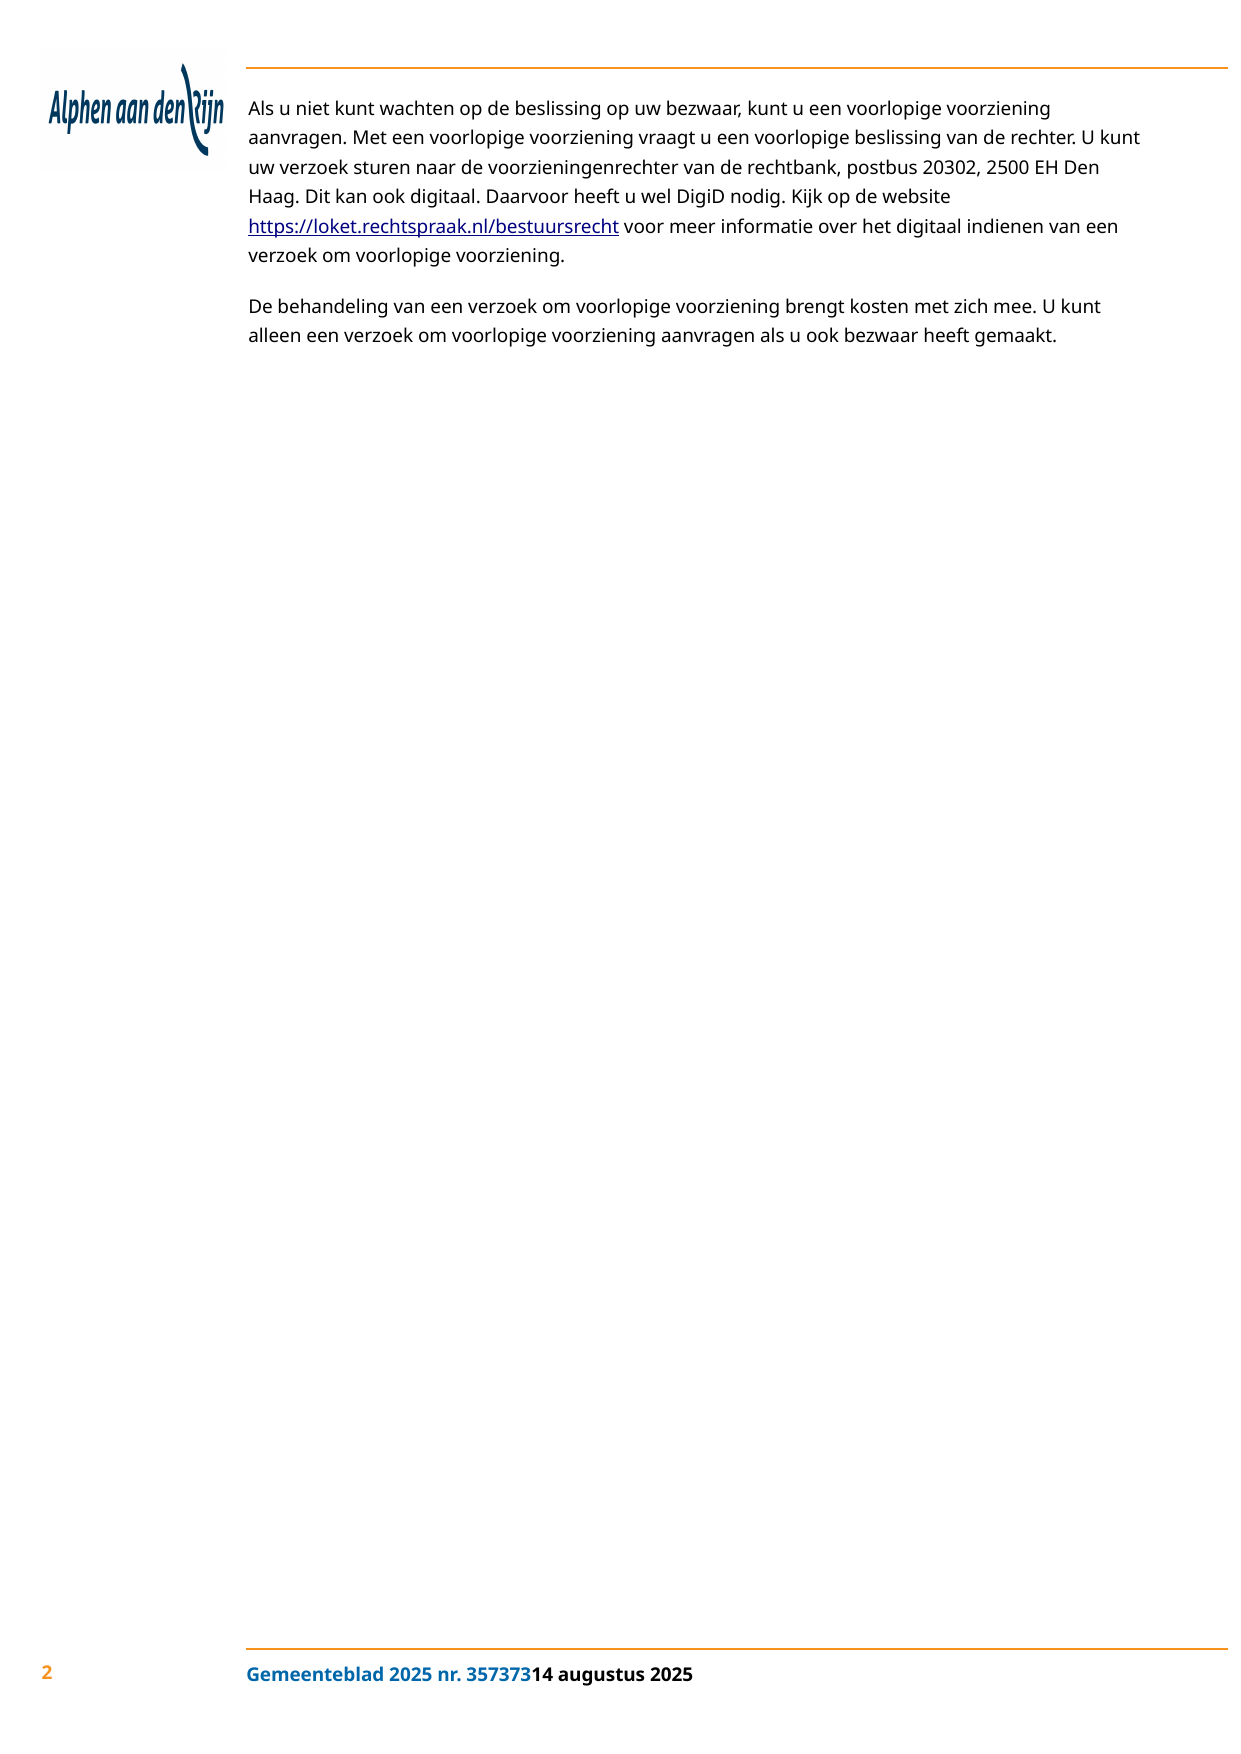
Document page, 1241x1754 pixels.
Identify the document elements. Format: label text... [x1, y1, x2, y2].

picture [41, 47, 231, 172]
text Als u niet kunt wachten op de beslissing op uw bezwaar, kunt u een voorlopige voorziening aanvragen. Met een voorlopige voorziening vraagt u een voorlopige beslissing van de rechter. U kunt uw verzoek sturen naar de voorzieningenrechter van de rechtbank, postbus 20302, 2500 EH Den Haag. Dit kan ook digitaal. Daarvoor heeft u wel DigiD nodig. Kijk op de website https://loket.rechtspraak.nl/bestuursrecht voor meer informatie over het digitaal indienen van een verzoek om voorlopige voorziening. [248, 95, 1152, 268]
text De behandeling van een verzoek om voorlopige voorziening brengt kosten met zich mee. U kunt alleen een verzoek om voorlopige voorziening aanvragen als u ook bezwaar heeft gemaakt. [248, 293, 1152, 348]
